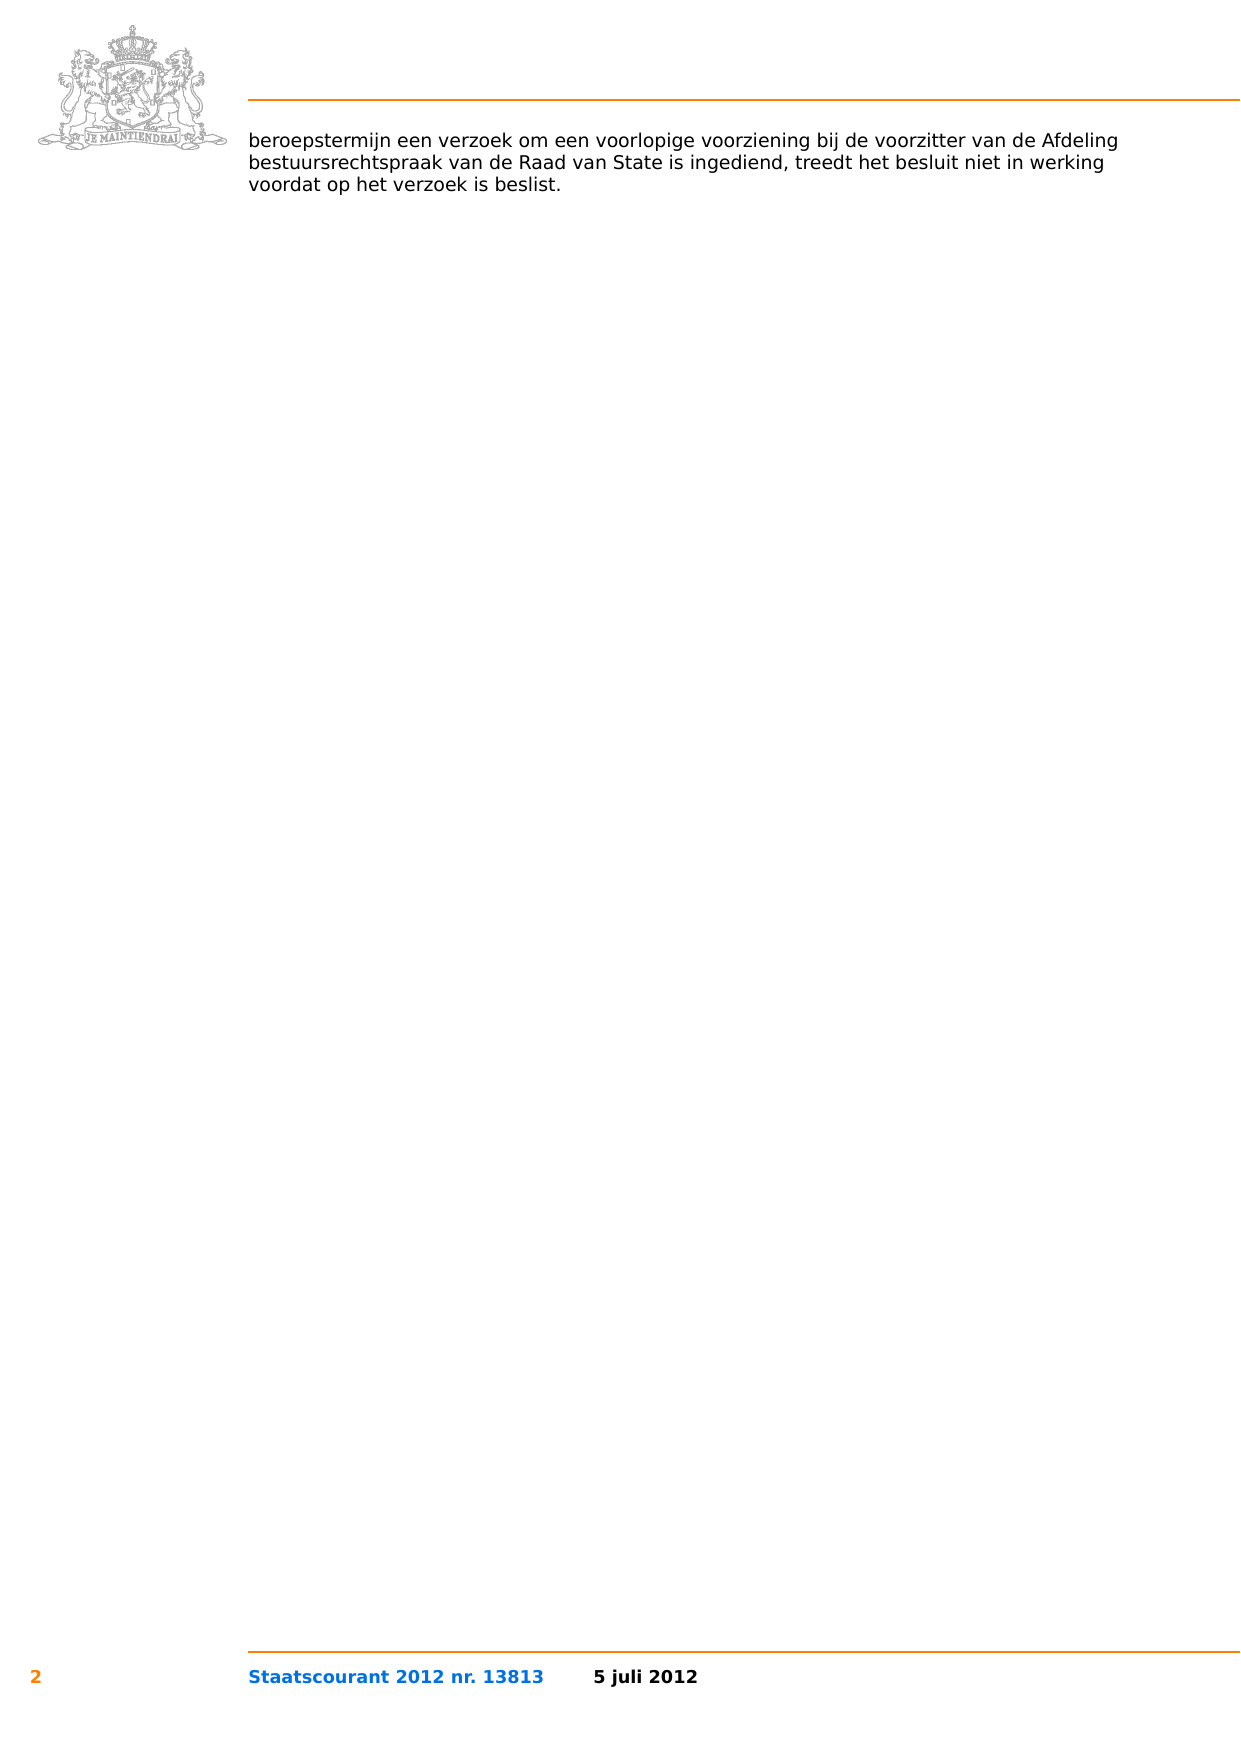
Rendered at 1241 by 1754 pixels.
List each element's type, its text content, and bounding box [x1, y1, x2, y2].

text beroepstermijn een verzoek om een voorlopige voorziening bij de voorzitter van de Afdeling bestuursrechtspraak van de Raad van State is ingediend, treedt het besluit niet in werking voordat op het verzoek is beslist. [248, 130, 1163, 196]
picture [38, 25, 227, 150]
